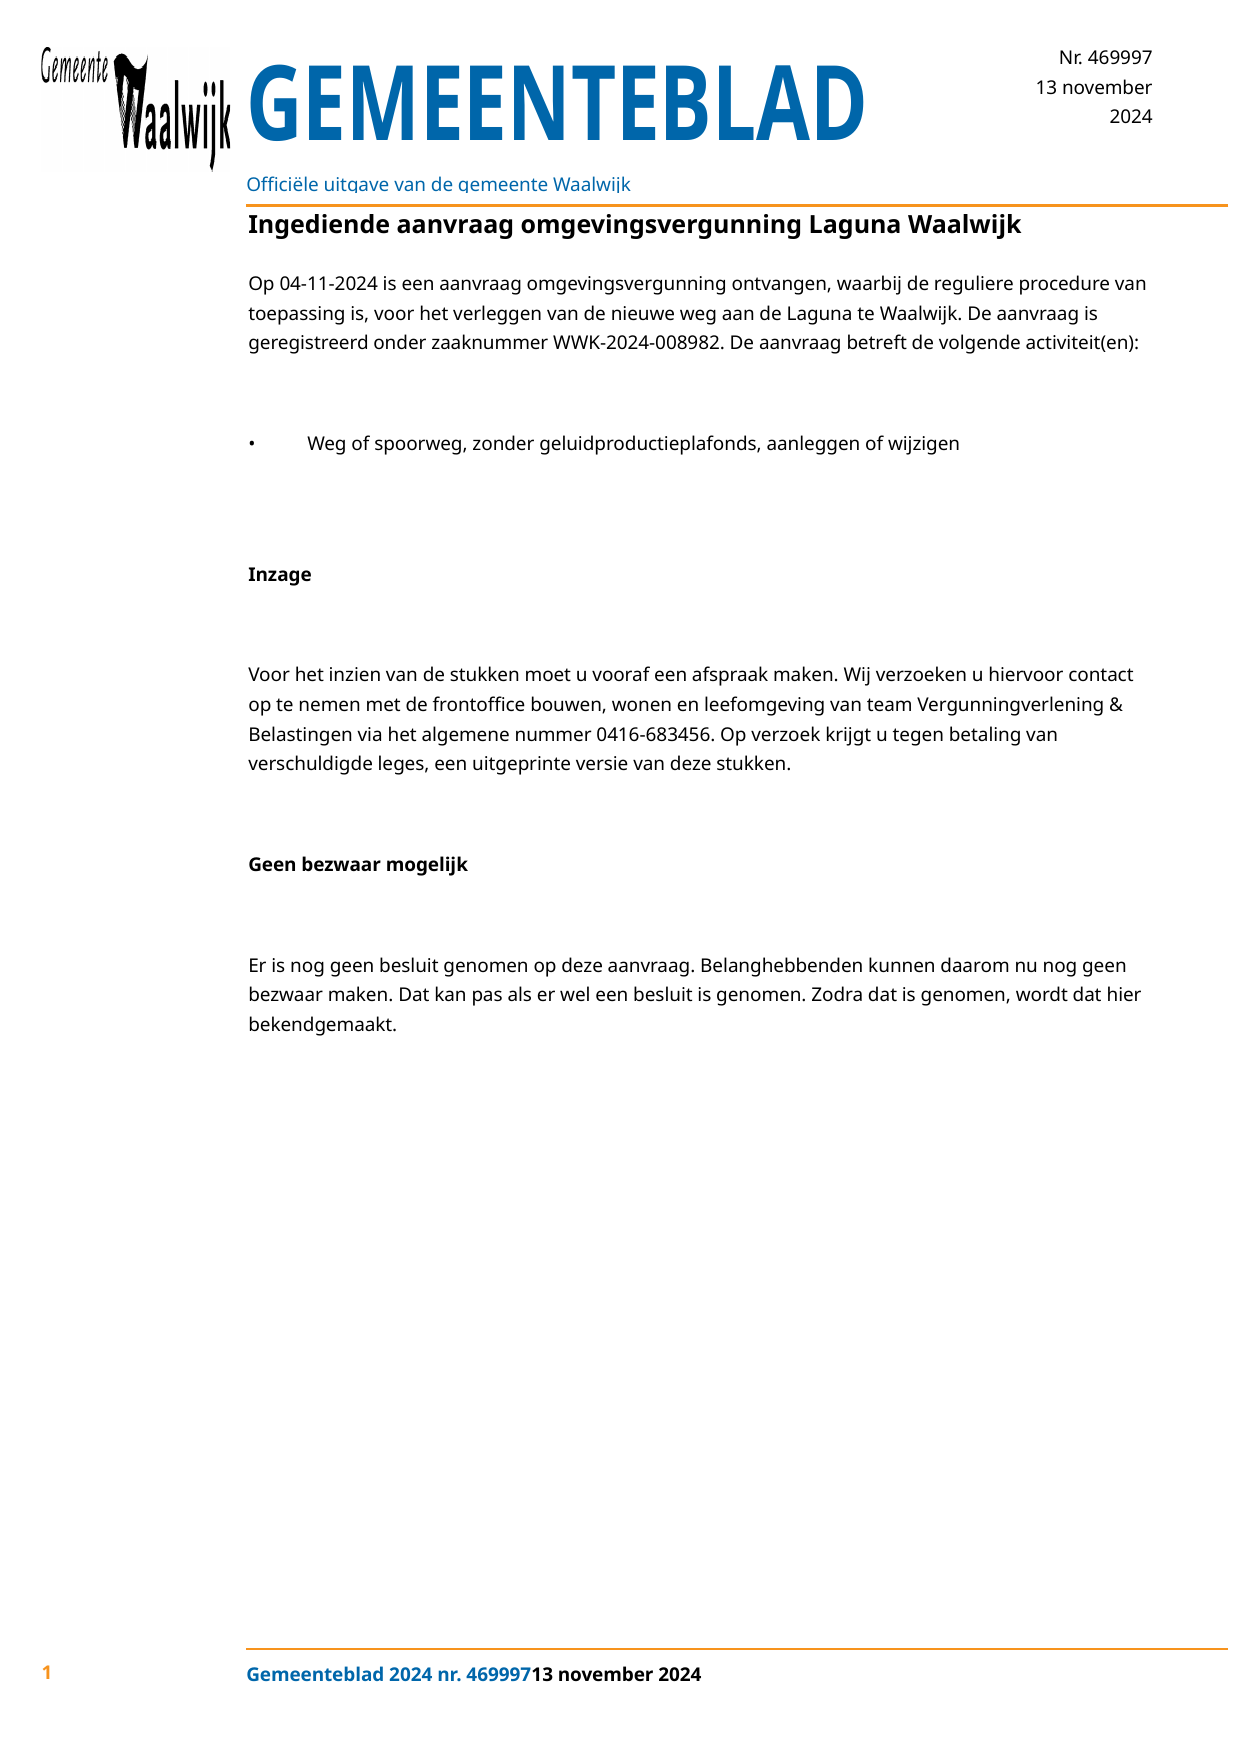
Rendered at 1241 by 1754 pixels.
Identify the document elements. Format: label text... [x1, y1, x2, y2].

text Op 04-11-2024 is een aanvraag omgevingsvergunning ontvangen, waarbij de reguliere procedure van toepassing is, voor het verleggen van de nieuwe weg aan de Laguna te Waalwijk. De aanvraag is geregistreerd onder zaaknummer WWK-2024-008982. De aanvraag betreft de volgende activiteit(en): [248, 270, 1152, 355]
text Inzage [248, 561, 1152, 586]
text Geen bezwaar mogelijk [248, 851, 1152, 877]
text Ingediende aanvraag omgevingsvergunning Laguna Waalwijk [248, 207, 1152, 241]
list Weg of spoorweg, zonder geluidproductieplafonds, aanleggen of wijzigen [248, 430, 1152, 456]
text Er is nog geen besluit genomen op deze aanvraag. Belanghebbenden kunnen daarom nu nog geen bezwaar maken. Dat kan pas als er wel een besluit is genomen. Zodra dat is genomen, wordt dat hier bekendgemaakt. [248, 952, 1152, 1037]
picture [41, 47, 231, 172]
text Voor het inzien van de stukken moet u vooraf een afspraak maken. Wij verzoeken u hiervoor contact op te nemen met de frontoffice bouwen, wonen en leefomgeving van team Vergunningverlening & Belastingen via het algemene nummer 0416-683456. Op verzoek krijgt u tegen betaling van verschuldigde leges, een uitgeprinte versie van deze stukken. [248, 662, 1152, 776]
